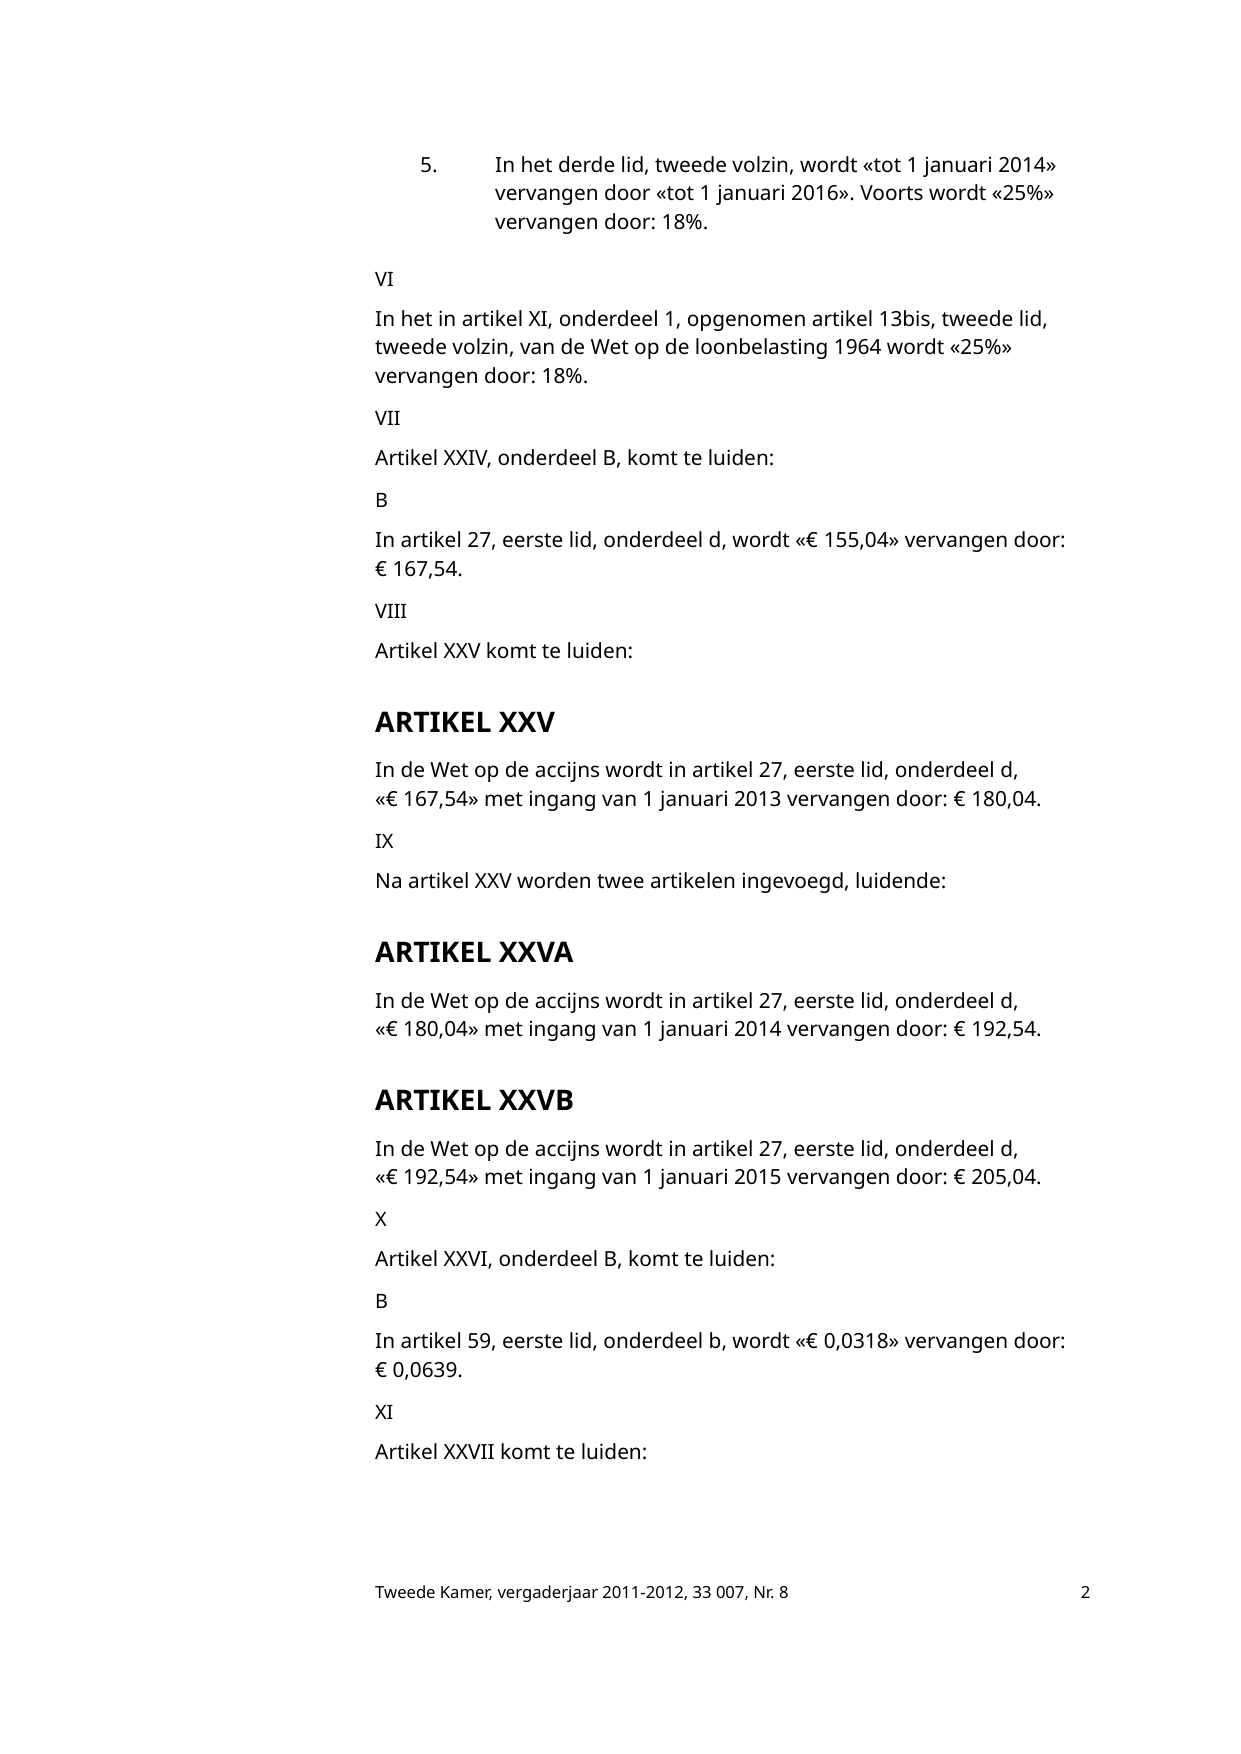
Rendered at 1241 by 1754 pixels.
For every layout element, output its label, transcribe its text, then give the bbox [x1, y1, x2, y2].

text In de Wet op de accijns wordt in artikel 27, eerste lid, onderdeel d, «€ 180,04» met ingang van 1 januari 2014 vervangen door: € 192,54. [375, 986, 1090, 1043]
subtitle ARTIKEL XXVB [375, 1080, 1090, 1119]
text Artikel XXIV, onderdeel B, komt te luiden: [375, 443, 1090, 472]
text VII [375, 404, 1090, 431]
subtitle ARTIKEL XXV [375, 702, 1090, 741]
text Artikel XXVI, onderdeel B, komt te luiden: [375, 1244, 1090, 1273]
text In artikel 59, eerste lid, onderdeel b, wordt «€ 0,0318» vervangen door: € 0,0639. [375, 1327, 1090, 1383]
text IX [375, 827, 1090, 854]
list In het derde lid, tweede volzin, wordt «tot 1 januari 2014» vervangen door «tot 1 januari 2016». Voorts wordt «25%» vervangen door: 18%. [420, 150, 1090, 235]
text VIII [375, 597, 1090, 624]
text In het in artikel XI, onderdeel 1, opgenomen artikel 13bis, tweede lid, tweede volzin, van de Wet op de loonbelasting 1964 wordt «25%» vervangen door: 18%. [375, 304, 1090, 389]
text B [375, 487, 1090, 513]
text X [375, 1206, 1090, 1233]
text XI [375, 1398, 1090, 1425]
text In de Wet op de accijns wordt in artikel 27, eerste lid, onderdeel d, «€ 192,54» met ingang van 1 januari 2015 vervangen door: € 205,04. [375, 1134, 1090, 1191]
text In artikel 27, eerste lid, onderdeel d, wordt «€ 155,04» vervangen door: € 167,54. [375, 525, 1090, 582]
text B [375, 1288, 1090, 1315]
text VI [375, 265, 1090, 292]
text In de Wet op de accijns wordt in artikel 27, eerste lid, onderdeel d, «€ 167,54» met ingang van 1 januari 2013 vervangen door: € 180,04. [375, 756, 1090, 812]
text Artikel XXV komt te luiden: [375, 636, 1090, 664]
text Artikel XXVII komt te luiden: [375, 1437, 1090, 1466]
subtitle ARTIKEL XXVA [375, 932, 1090, 971]
text Na artikel XXV worden twee artikelen ingevoegd, luidende: [375, 866, 1090, 894]
